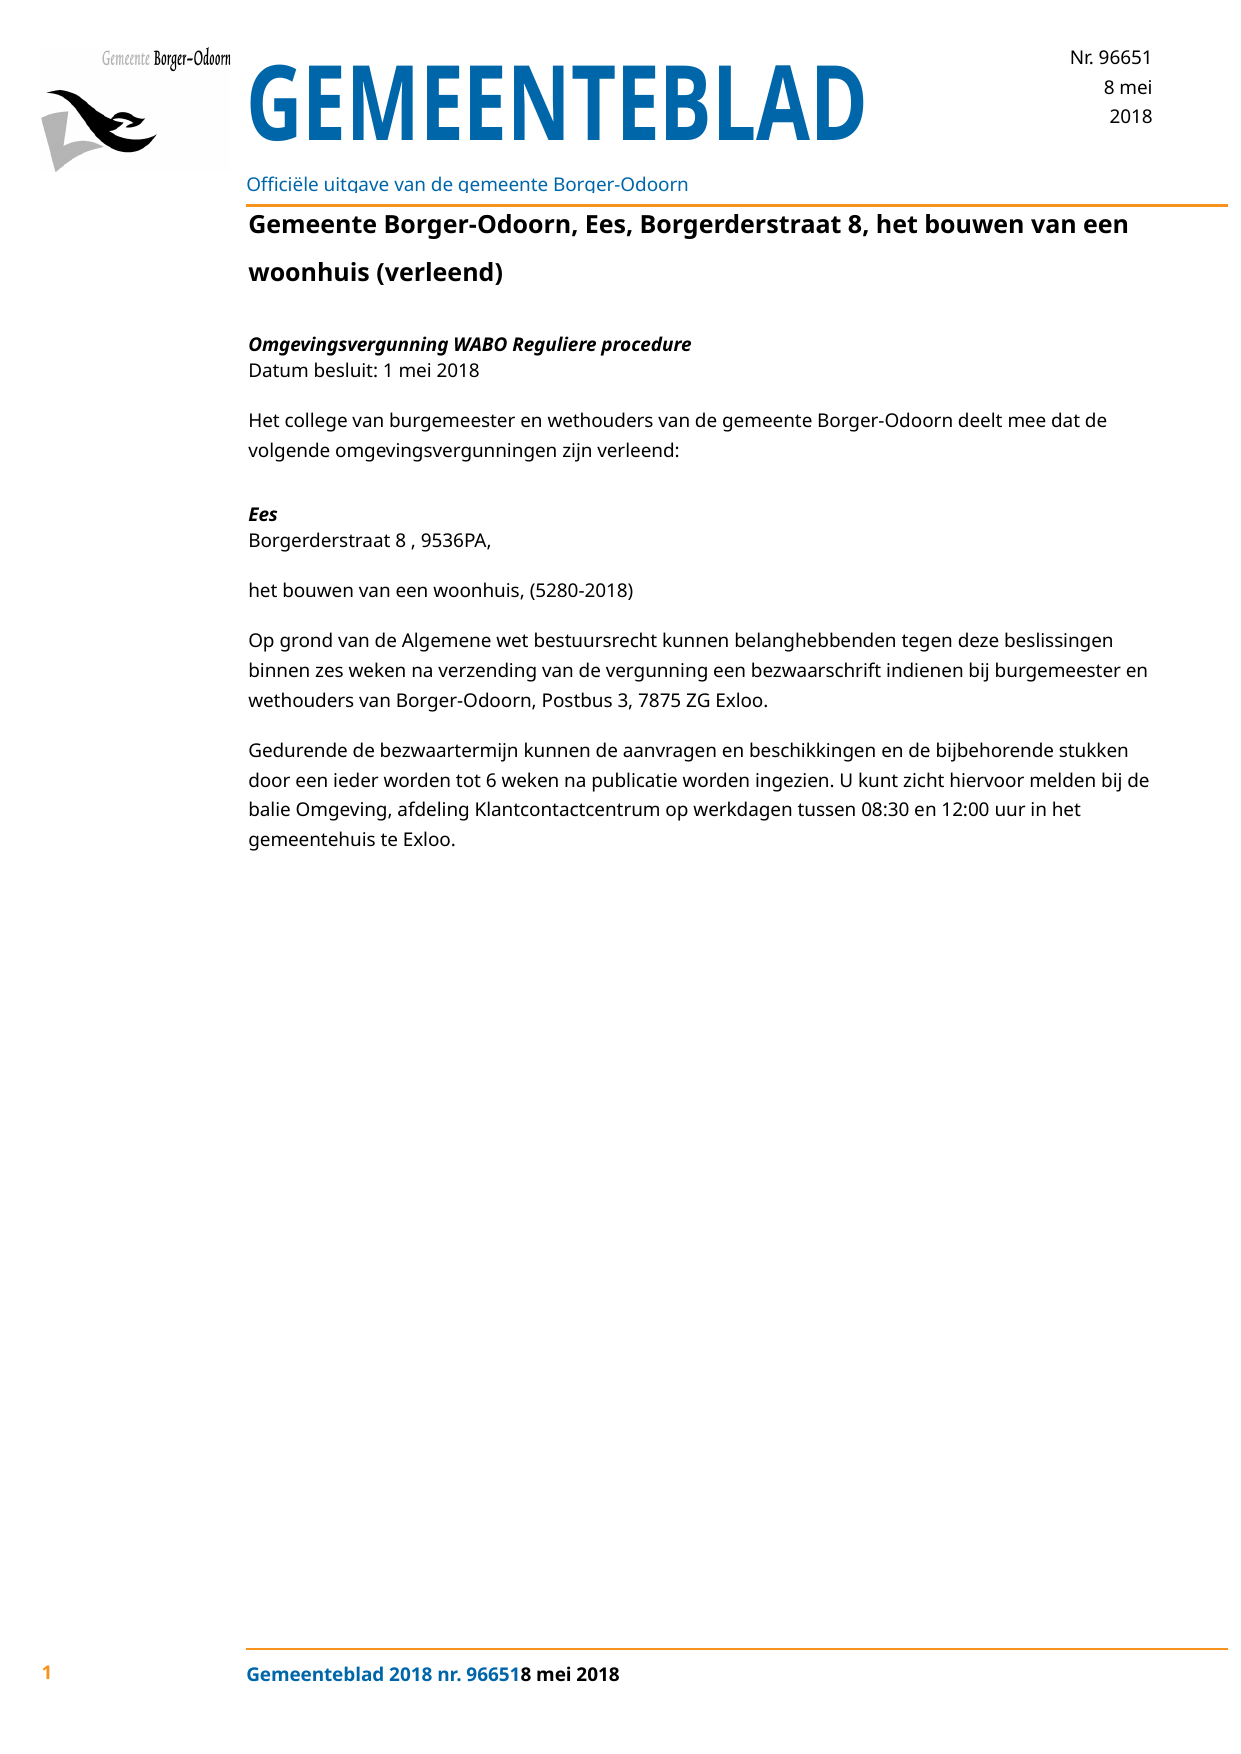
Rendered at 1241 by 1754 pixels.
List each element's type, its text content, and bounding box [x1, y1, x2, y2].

text Borgerderstraat 8 , 9536PA, [248, 527, 1152, 553]
text het bouwen van een woonhuis, (5280-2018) [248, 577, 1152, 603]
text Omgevingsvergunning WABO Reguliere procedure [248, 331, 1152, 357]
text Datum besluit: 1 mei 2018 [248, 357, 1152, 383]
picture [41, 47, 231, 172]
text Op grond van de Algemene wet bestuursrecht kunnen belanghebbenden tegen deze beslissingen binnen zes weken na verzending van de vergunning een bezwaarschrift indienen bij burgemeester en wethouders van Borger-Odoorn, Postbus 3, 7875 ZG Exloo. [248, 628, 1152, 713]
text Gemeente Borger-Odoorn, Ees, Borgerderstraat 8, het bouwen van een woonhuis (verleend) [248, 207, 1152, 288]
text Gedurende de bezwaartermijn kunnen de aanvragen en beschikkingen en de bijbehorende stukken door een ieder worden tot 6 weken na publicatie worden ingezien. U kunt zicht hiervoor melden bij de balie Omgeving, afdeling Klantcontactcentrum op werkdagen tussen 08:30 en 12:00 uur in het gemeentehuis te Exloo. [248, 737, 1152, 852]
text Ees [248, 501, 1152, 527]
text Het college van burgemeester en wethouders van de gemeente Borger-Odoorn deelt mee dat de volgende omgevingsvergunningen zijn verleend: [248, 408, 1152, 463]
